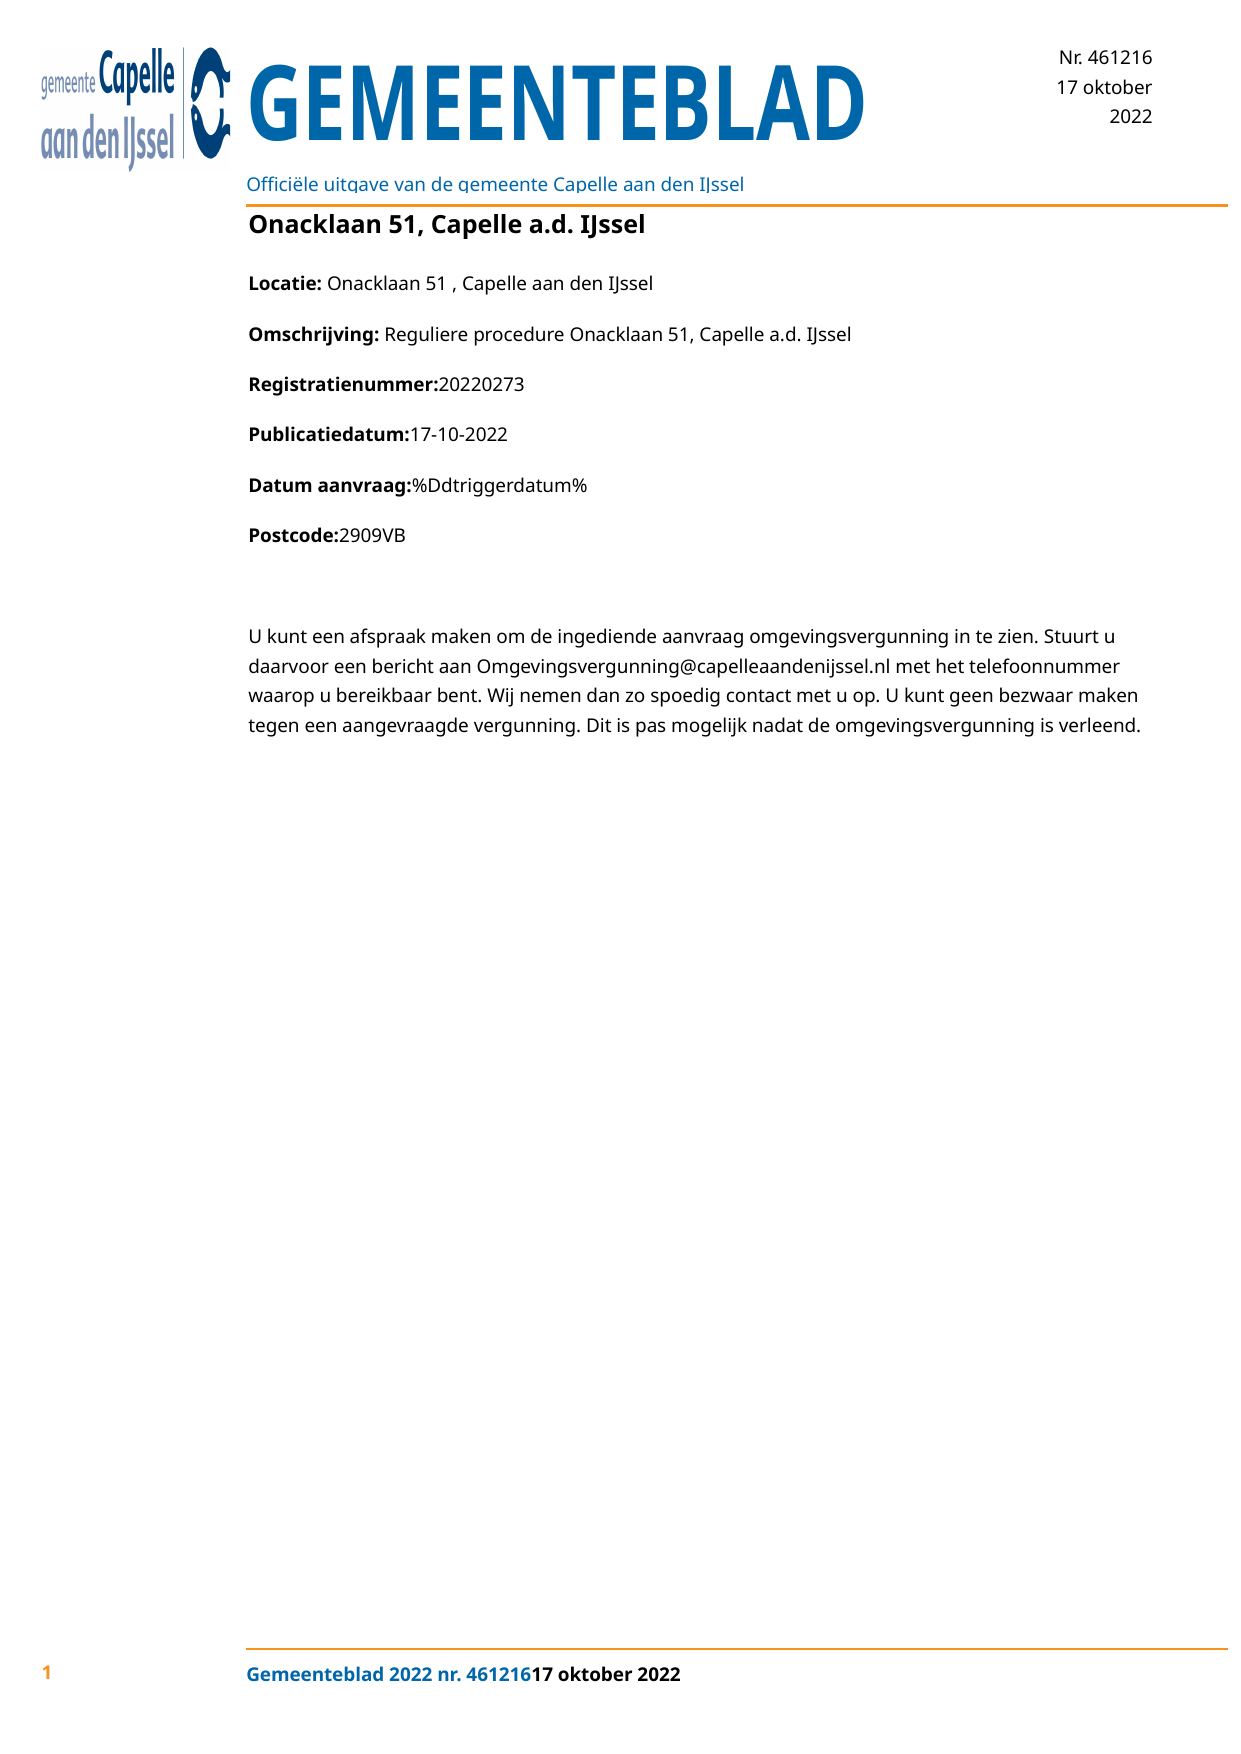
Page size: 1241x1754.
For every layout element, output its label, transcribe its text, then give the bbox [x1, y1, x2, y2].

text Postcode:2909VB [248, 522, 1152, 548]
picture [41, 47, 231, 172]
text Registratienummer:20220273 [248, 371, 1152, 397]
text Onacklaan 51, Capelle a.d. IJssel [248, 207, 1152, 241]
text Locatie: Onacklaan 51 , Capelle aan den IJssel [248, 270, 1152, 296]
text Datum aanvraag:%Ddtriggerdatum% [248, 472, 1152, 498]
text U kunt een afspraak maken om de ingediende aanvraag omgevingsvergunning in te zien. Stuurt u daarvoor een bericht aan Omgevingsvergunning@capelleaandenijssel.nl met het telefoonnummer waarop u bereikbaar bent. Wij nemen dan zo spoedig contact met u op. U kunt geen bezwaar maken tegen een aangevraagde vergunning. Dit is pas mogelijk nadat de omgevingsvergunning is verleend. [248, 623, 1152, 738]
text Publicatiedatum:17-10-2022 [248, 422, 1152, 447]
text Omschrijving: Reguliere procedure Onacklaan 51, Capelle a.d. IJssel [248, 321, 1152, 346]
